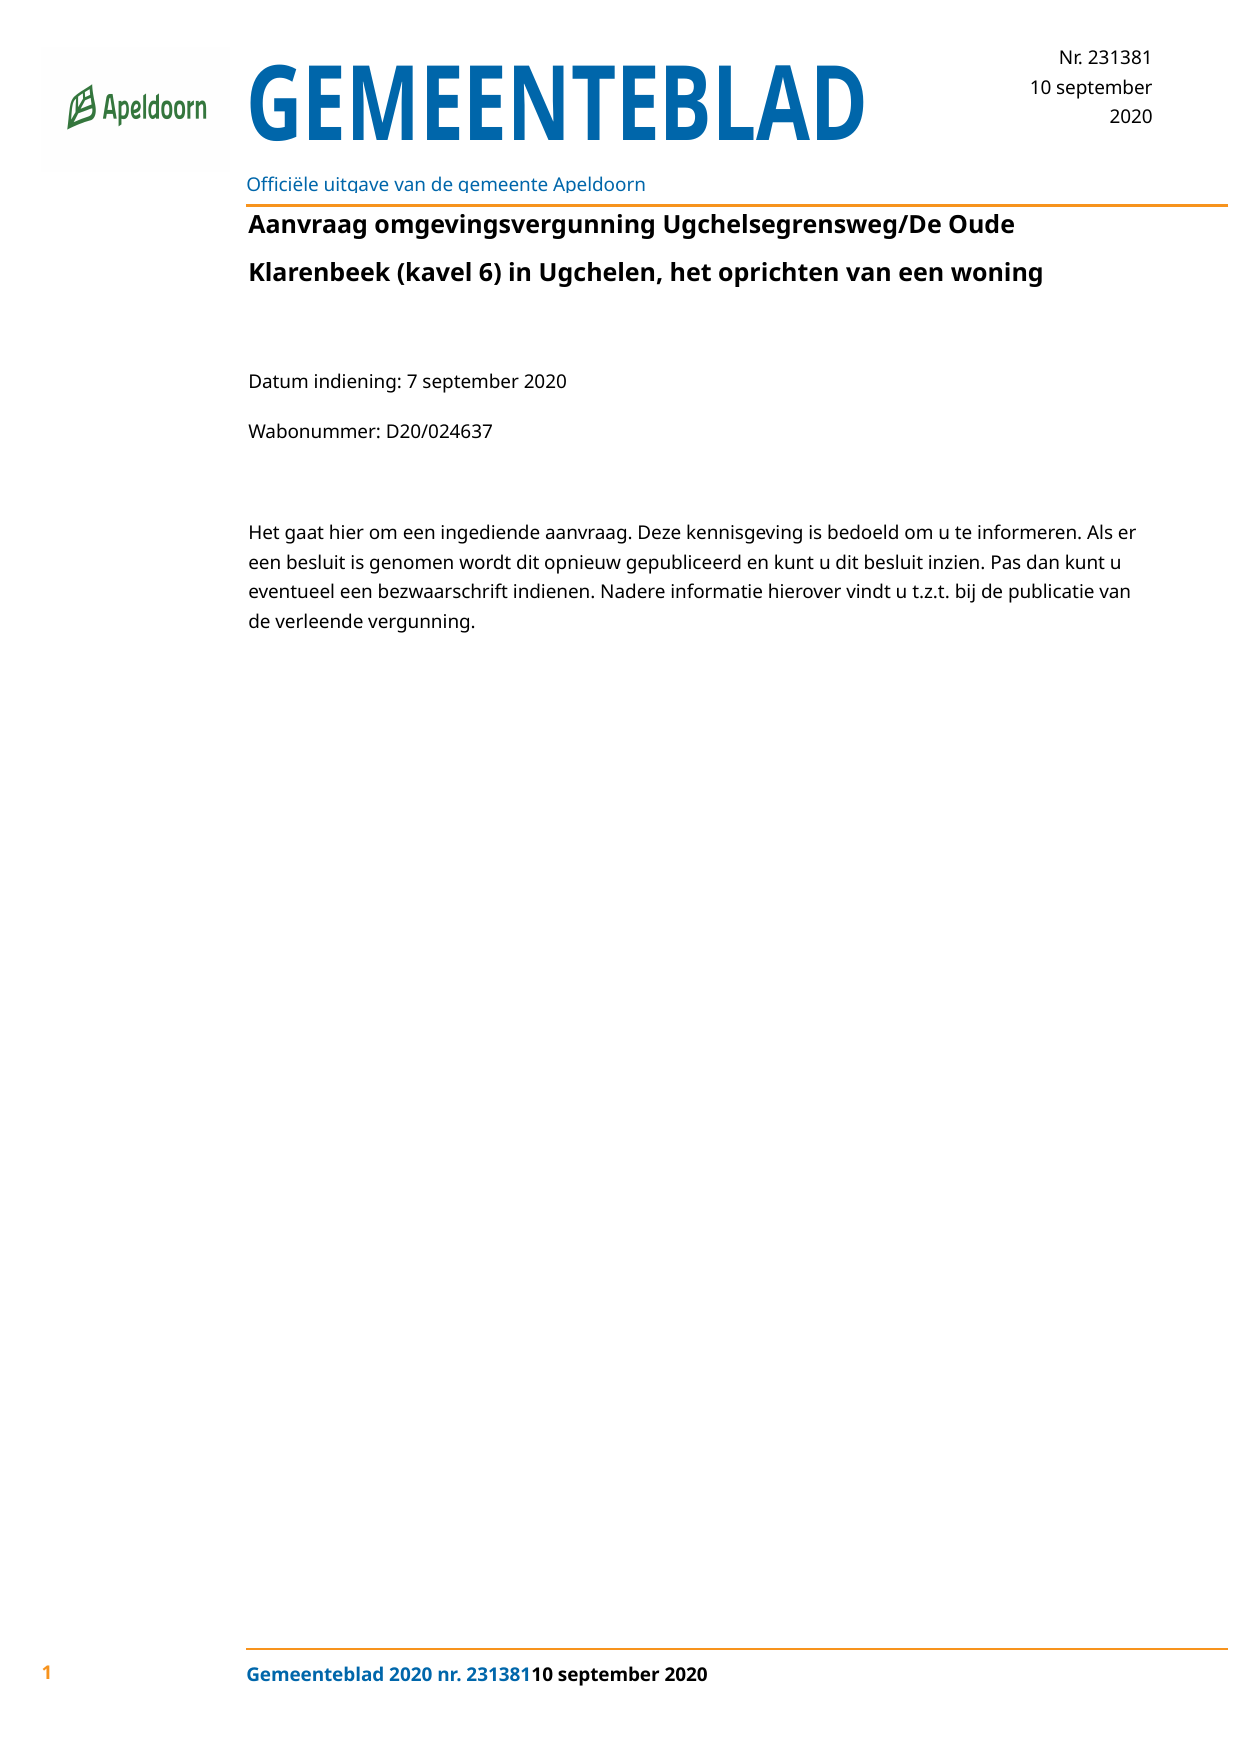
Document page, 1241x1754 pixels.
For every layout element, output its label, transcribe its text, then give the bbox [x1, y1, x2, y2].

picture [41, 47, 231, 172]
text Het gaat hier om een ingediende aanvraag. Deze kennisgeving is bedoeld om u te informeren. Als er een besluit is genomen wordt dit opnieuw gepubliceerd en kunt u dit besluit inzien. Pas dan kunt u eventueel een bezwaarschrift indienen. Nadere informatie hierover vindt u t.z.t. bij de publicatie van de verleende vergunning. [248, 519, 1152, 634]
text Wabonummer: D20/024637 [248, 419, 1152, 444]
text Aanvraag omgevingsvergunning Ugchelsegrensweg/De Oude Klarenbeek (kavel 6) in Ugchelen, het oprichten van een woning [248, 207, 1152, 288]
text Datum indiening: 7 september 2020 [248, 368, 1152, 394]
